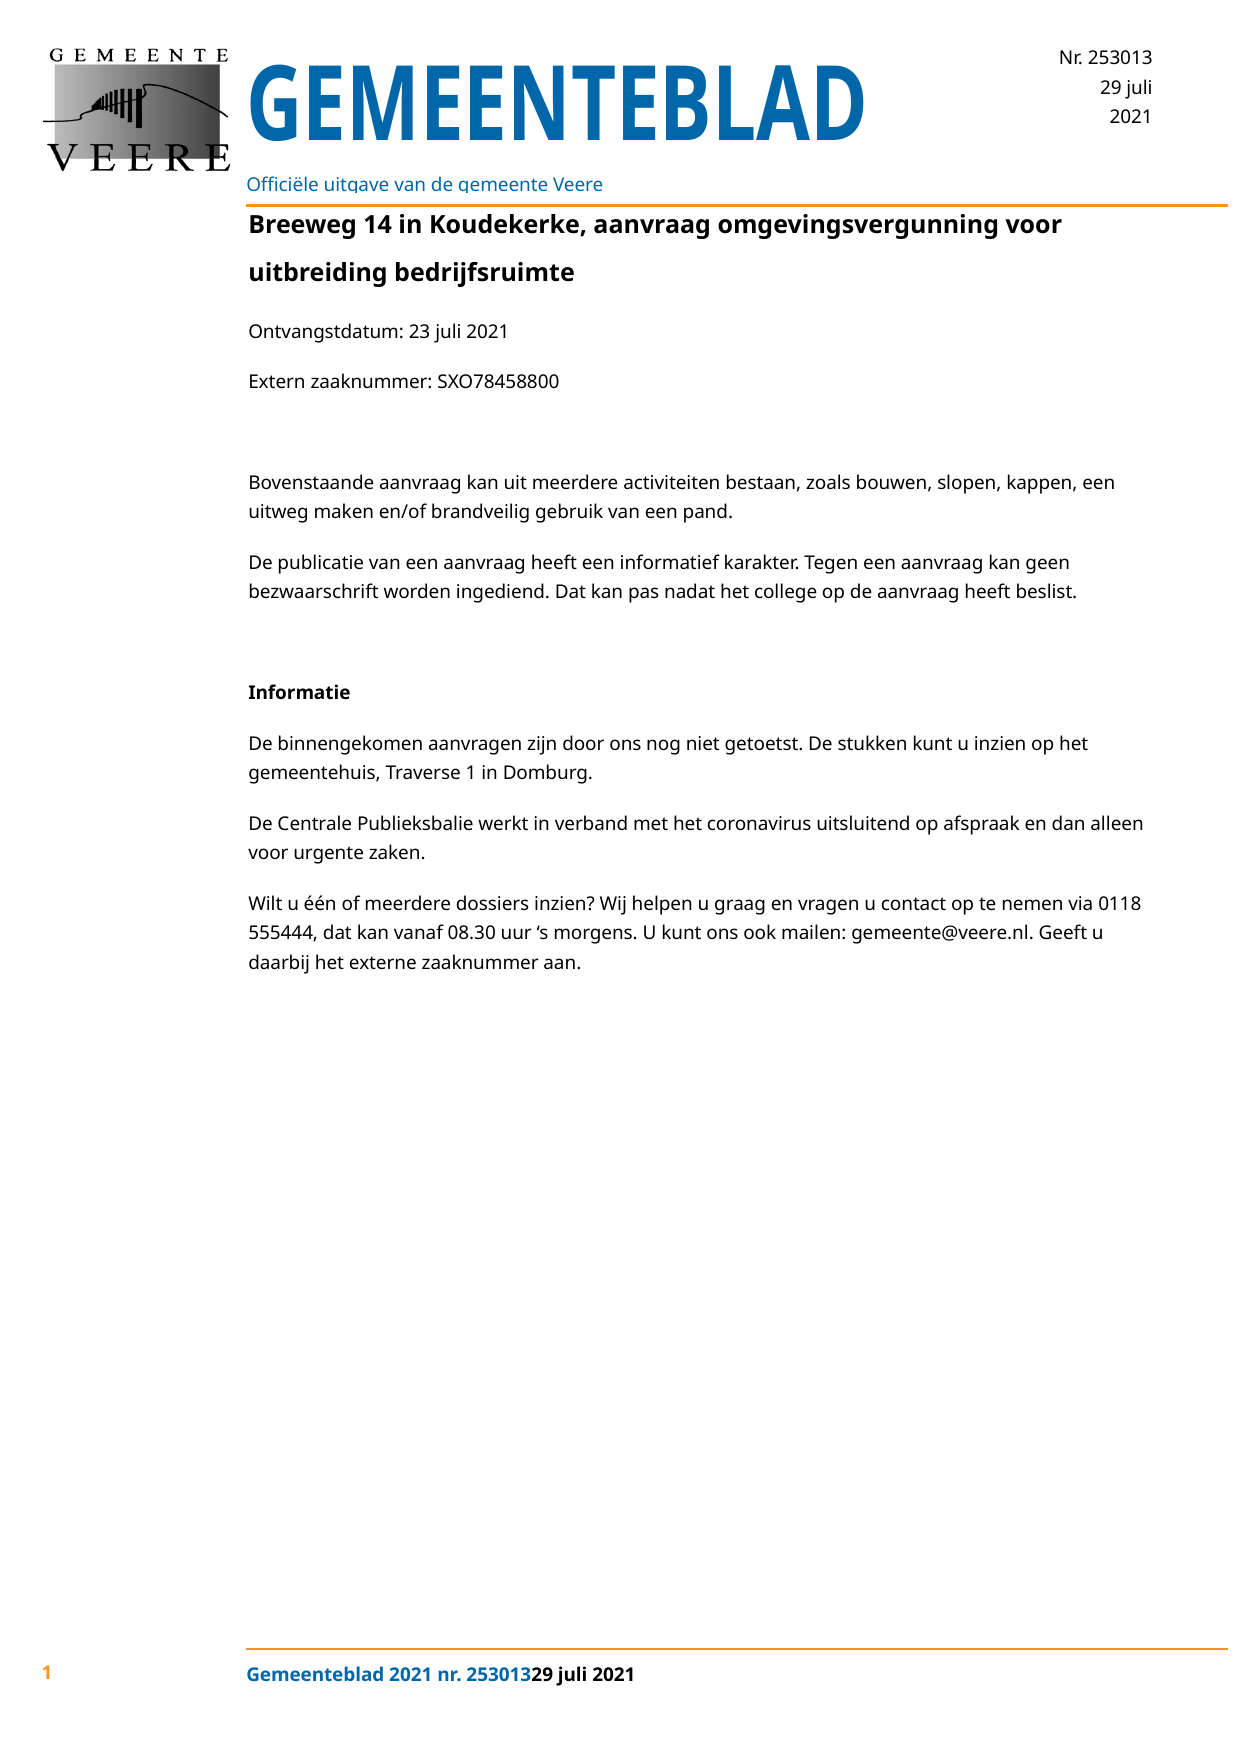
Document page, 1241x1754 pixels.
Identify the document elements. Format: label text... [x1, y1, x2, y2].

text De publicatie van een aanvraag heeft een informatief karakter. Tegen een aanvraag kan geen bezwaarschrift worden ingediend. Dat kan pas nadat het college op de aanvraag heeft beslist. [248, 549, 1152, 604]
text Wilt u één of meerdere dossiers inzien? Wij helpen u graag en vragen u contact op te nemen via 0118 555444, dat kan vanaf 08.30 uur ‘s morgens. U kunt ons ook mailen: gemeente@veere.nl. Geeft u daarbij het externe zaaknummer aan. [248, 890, 1152, 975]
text Informatie [248, 679, 1152, 705]
text Ontvangstdatum: 23 juli 2021 [248, 318, 1152, 344]
text De binnengekomen aanvragen zijn door ons nog niet getoetst. De stukken kunt u inzien op het gemeentehuis, Traverse 1 in Domburg. [248, 730, 1152, 785]
text Breeweg 14 in Koudekerke, aanvraag omgevingsvergunning voor uitbreiding bedrijfsruimte [248, 207, 1152, 288]
picture [41, 47, 231, 172]
text De Centrale Publieksbalie werkt in verband met het coronavirus uitsluitend op afspraak en dan alleen voor urgente zaken. [248, 810, 1152, 865]
text Extern zaaknummer: SXO78458800 [248, 368, 1152, 394]
text Bovenstaande aanvraag kan uit meerdere activiteiten bestaan, zoals bouwen, slopen, kappen, een uitweg maken en/of brandveilig gebruik van een pand. [248, 469, 1152, 524]
